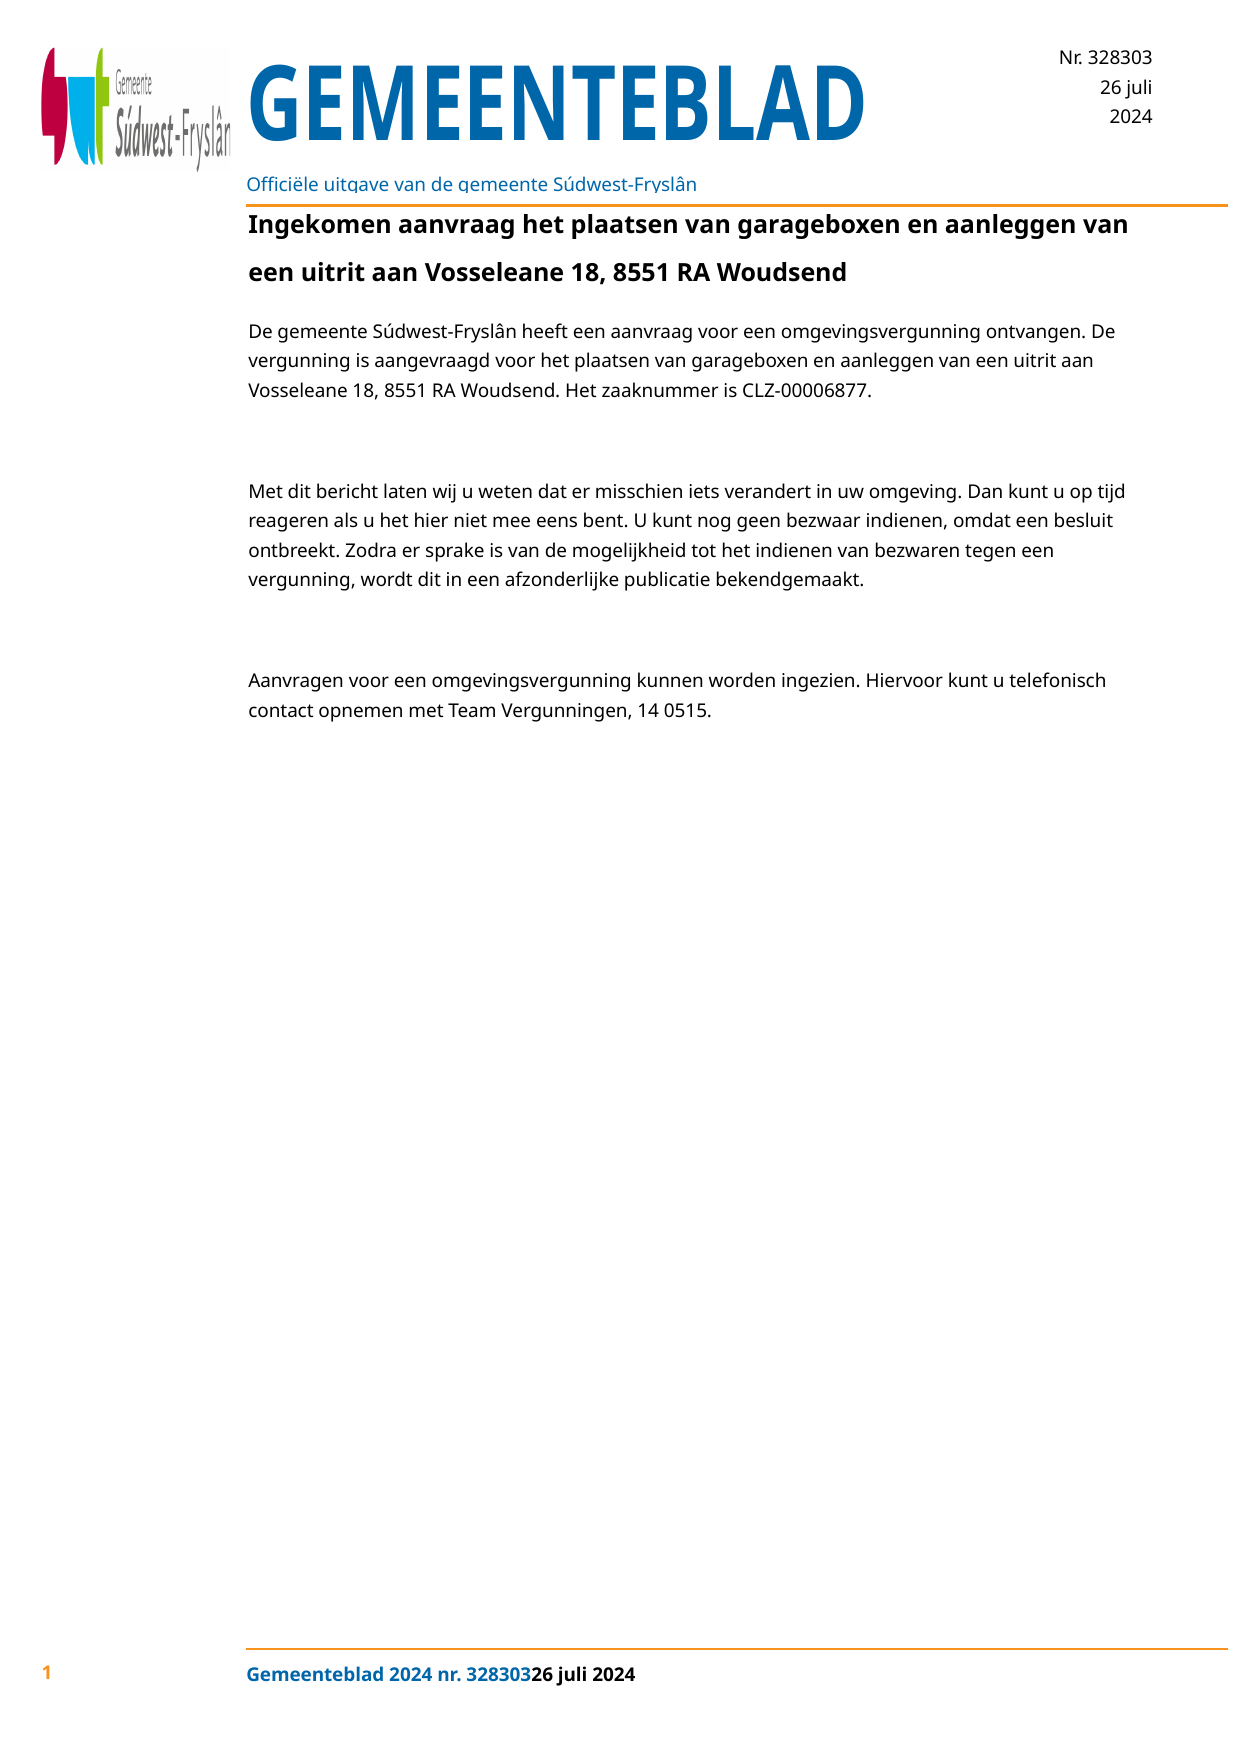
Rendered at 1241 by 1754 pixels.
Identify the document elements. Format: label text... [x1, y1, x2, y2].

text De gemeente Súdwest-Fryslân heeft een aanvraag voor een omgevingsvergunning ontvangen. De vergunning is aangevraagd voor het plaatsen van garageboxen en aanleggen van een uitrit aan Vosseleane 18, 8551 RA Woudsend. Het zaaknummer is CLZ-00006877. [248, 318, 1152, 403]
text Met dit bericht laten wij u weten dat er misschien iets verandert in uw omgeving. Dan kunt u op tijd reageren als u het hier niet mee eens bent. U kunt nog geen bezwaar indienen, omdat een besluit ontbreekt. Zodra er sprake is van de mogelijkheid tot het indienen van bezwaren tegen een vergunning, wordt dit in een afzonderlijke publicatie bekendgemaakt. [248, 478, 1152, 592]
text Ingekomen aanvraag het plaatsen van garageboxen en aanleggen van een uitrit aan Vosseleane 18, 8551 RA Woudsend [248, 207, 1152, 288]
text Aanvragen voor een omgevingsvergunning kunnen worden ingezien. Hiervoor kunt u telefonisch contact opnemen met Team Vergunningen, 14 0515. [248, 667, 1152, 723]
picture [41, 47, 231, 172]
